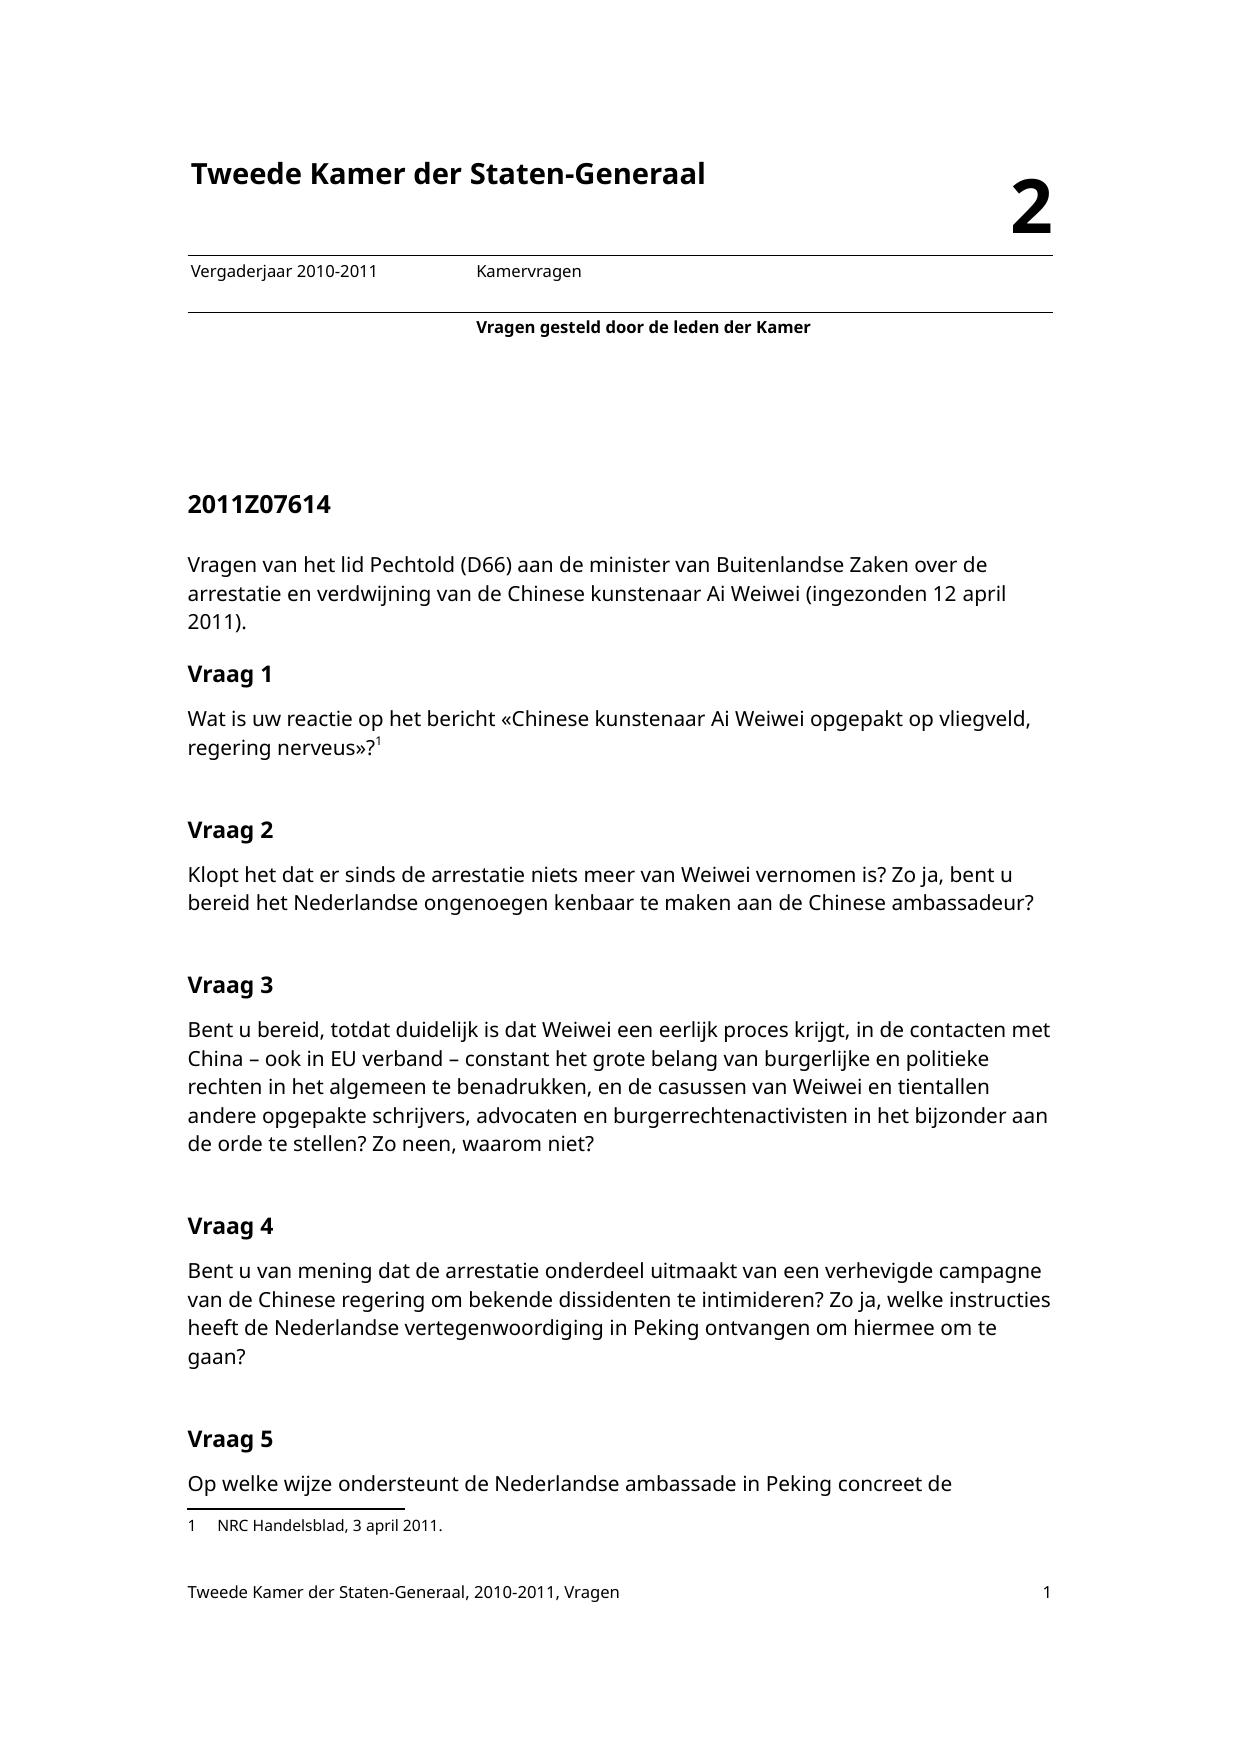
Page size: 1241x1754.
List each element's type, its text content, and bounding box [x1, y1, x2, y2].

text Vragen van het lid Pechtold (D66) aan de minister van Buitenlandse Zaken over de arrestatie en verdwijning van de Chinese kunstenaar Ai Weiwei (ingezonden 12 april 2011). [187, 550, 1053, 636]
text 2011Z07614 [187, 487, 1053, 521]
subtitle Vraag 5 [187, 1423, 1053, 1454]
table_cell [188, 313, 473, 339]
subtitle Vraag 3 [187, 969, 1053, 1001]
subtitle Vraag 2 [187, 814, 1053, 845]
text Wat is uw reactie op het bericht «Chinese kunstenaar Ai Weiwei opgepakt op vliegveld, regering nerveus»? [187, 704, 1053, 761]
text NRC Handelsblad, 3 april 2011. [187, 1508, 1053, 1536]
subtitle Vraag 1 [187, 658, 1053, 689]
table_cell Kamervragen [473, 256, 1053, 312]
table_cell Vragen gesteld door de leden der Kamer [473, 313, 1053, 339]
subtitle Vraag 4 [187, 1210, 1053, 1242]
text Bent u bereid, totdat duidelijk is dat Weiwei een eerlijk proces krijgt, in de contacten met China – ook in EU verband – constant het grote belang van burgerlijke en politieke rechten in het algemeen te benadrukken, en de casussen van Weiwei en tientallen andere opgepakte schrijvers, advocaten en burgerrechtenactivisten in het bijzonder aan de orde te stellen? Zo neen, waarom niet? [187, 1016, 1053, 1158]
table_header 2 [880, 150, 1053, 255]
table_header Tweede Kamer der Staten-Generaal [188, 150, 879, 255]
text Bent u van mening dat de arrestatie onderdeel uitmaakt van een verhevigde campagne van de Chinese regering om bekende dissidenten te intimideren? Zo ja, welke instructies heeft de Nederlandse vertegenwoordiging in Peking ontvangen om hiermee om te gaan? [187, 1257, 1053, 1370]
text Klopt het dat er sinds de arrestatie niets meer van Weiwei vernomen is? Zo ja, bent u bereid het Nederlandse ongenoegen kenbaar te maken aan de Chinese ambassadeur? [187, 860, 1053, 917]
text Op welke wijze ondersteunt de Nederlandse ambassade in Peking concreet de [187, 1469, 1053, 1497]
table_cell Vergaderjaar 2010-2011 [188, 256, 473, 312]
